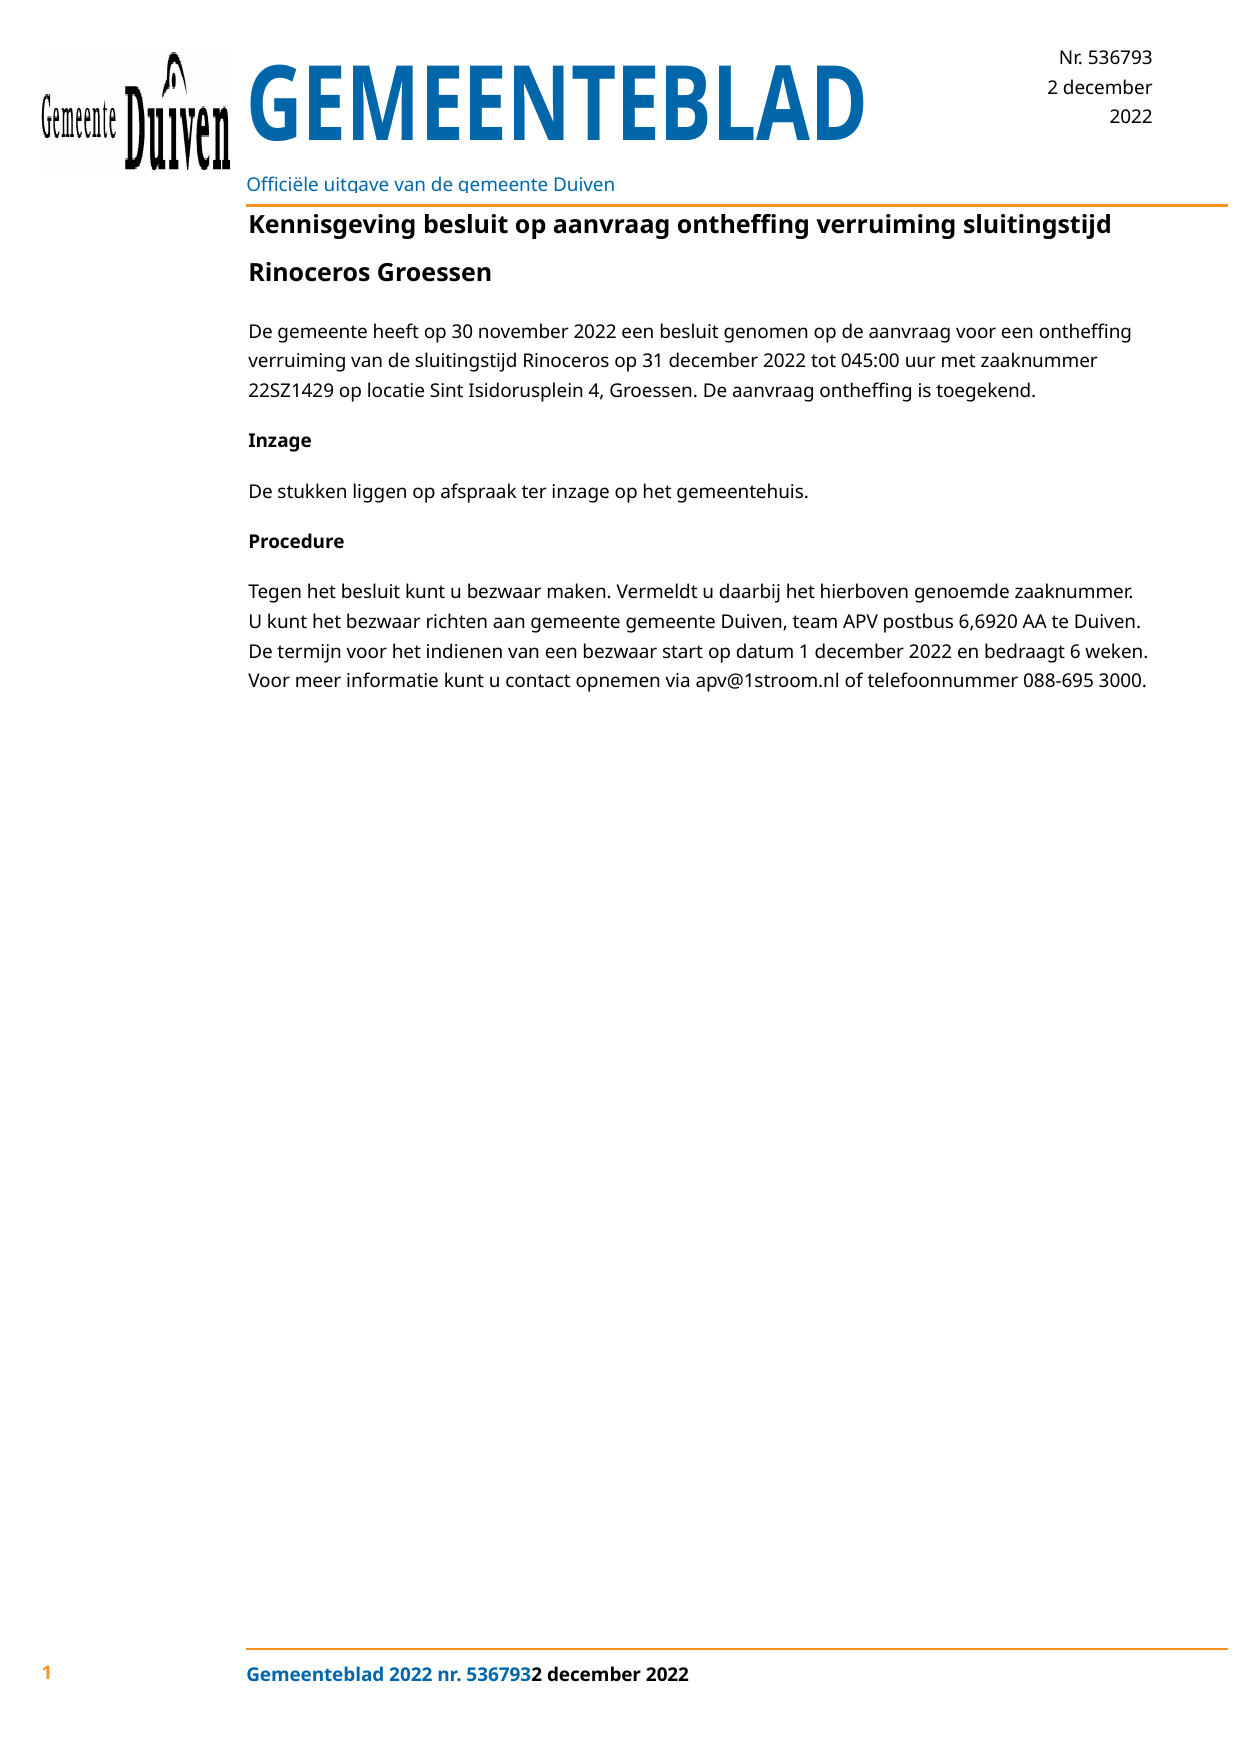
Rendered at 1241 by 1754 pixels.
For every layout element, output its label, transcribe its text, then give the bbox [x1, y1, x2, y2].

text Inzage [248, 427, 1152, 453]
text Kennisgeving besluit op aanvraag ontheffing verruiming sluitingstijd Rinoceros Groessen [248, 207, 1152, 288]
text De gemeente heeft op 30 november 2022 een besluit genomen op de aanvraag voor een ontheffing verruiming van de sluitingstijd Rinoceros op 31 december 2022 tot 045:00 uur met zaaknummer 22SZ1429 op locatie Sint Isidorusplein 4, Groessen. De aanvraag ontheffing is toegekend. [248, 318, 1152, 403]
picture [41, 47, 231, 172]
text Tegen het besluit kunt u bezwaar maken. Vermeldt u daarbij het hierboven genoemde zaaknummer. U kunt het bezwaar richten aan gemeente gemeente Duiven, team APV postbus 6,6920 AA te Duiven. De termijn voor het indienen van een bezwaar start op datum 1 december 2022 en bedraagt 6 weken. Voor meer informatie kunt u contact opnemen via apv@1stroom.nl of telefoonnummer 088-695 3000. [248, 579, 1152, 693]
text Procedure [248, 528, 1152, 554]
text De stukken liggen op afspraak ter inzage op het gemeentehuis. [248, 478, 1152, 504]
